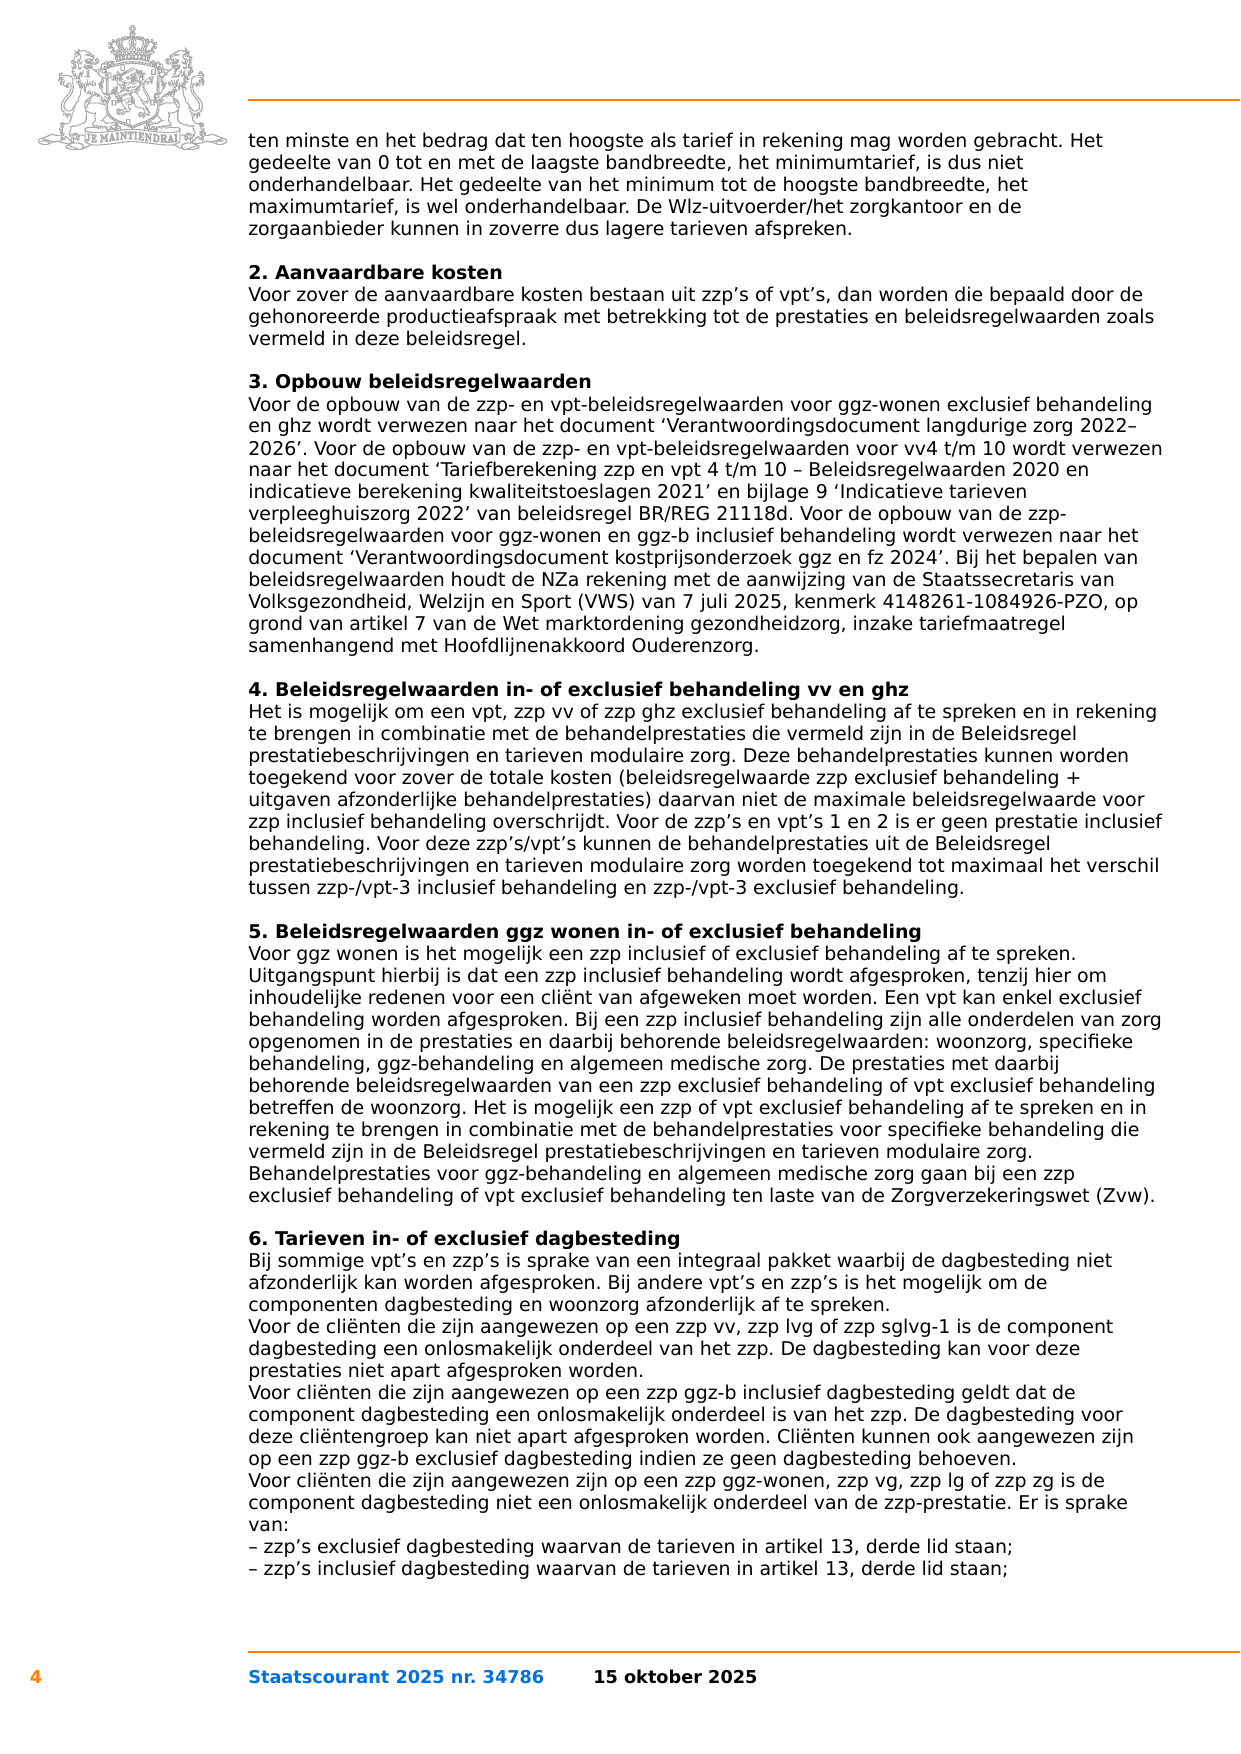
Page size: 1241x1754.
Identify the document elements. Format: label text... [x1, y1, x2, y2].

subtitle 6. Tarieven in- of exclusief dagbesteding [248, 1228, 1163, 1250]
text Voor de opbouw van de zzp- en vpt-beleidsregelwaarden voor ggz-wonen exclusief behandeling en ghz wordt verwezen naar het document ‘Verantwoordingsdocument langdurige zorg 2022–2026’. Voor de opbouw van de zzp- en vpt-beleidsregelwaarden voor vv4 t/m 10 wordt verwezen naar het document ‘Tariefberekening zzp en vpt 4 t/m 10 – Beleidsregelwaarden 2020 en indicatieve berekening kwaliteitstoeslagen 2021’ en bijlage 9 ‘Indicatieve tarieven verpleeghuiszorg 2022’ van beleidsregel BR/REG 21118d. Voor de opbouw van de zzp-beleidsregelwaarden voor ggz-wonen en ggz-b inclusief behandeling wordt verwezen naar het document ‘Verantwoordingsdocument kostprijsonderzoek ggz en fz 2024’. Bij het bepalen van beleidsregelwaarden houdt de NZa rekening met de aanwijzing van de Staatssecretaris van Volksgezondheid, Welzijn en Sport (VWS) van 7 juli 2025, kenmerk 4148261-1084926-PZO, op grond van artikel 7 van de Wet marktordening gezondheidzorg, inzake tariefmaatregel samenhangend met Hoofdlijnenakkoord Ouderenzorg. [248, 393, 1163, 657]
text Het is mogelijk om een vpt, zzp vv of zzp ghz exclusief behandeling af te spreken en in rekening te brengen in combinatie met de behandelprestaties die vermeld zijn in de Beleidsregel prestatiebeschrijvingen en tarieven modulaire zorg. Deze behandelprestaties kunnen worden toegekend voor zover de totale kosten (beleidsregelwaarde zzp exclusief behandeling + uitgaven afzonderlijke behandelprestaties) daarvan niet de maximale beleidsregelwaarde voor zzp inclusief behandeling overschrijdt. Voor de zzp’s en vpt’s 1 en 2 is er geen prestatie inclusief behandeling. Voor deze zzp’s/vpt’s kunnen de behandelprestaties uit de Beleidsregel prestatiebeschrijvingen en tarieven modulaire zorg worden toegekend tot maximaal het verschil tussen zzp-/vpt-3 inclusief behandeling en zzp-/vpt-3 exclusief behandeling. [248, 701, 1163, 899]
subtitle 4. Beleidsregelwaarden in- of exclusief behandeling vv en ghz [248, 679, 1163, 701]
subtitle 2. Aanvaardbare kosten [248, 262, 1163, 284]
text – zzp’s inclusief dagbesteding waarvan de tarieven in artikel 13, derde lid staan; [248, 1558, 1163, 1580]
text Voor de cliënten die zijn aangewezen op een zzp vv, zzp lvg of zzp sglvg-1 is de component dagbesteding een onlosmakelijk onderdeel van het zzp. De dagbesteding kan voor deze prestaties niet apart afgesproken worden. [248, 1316, 1163, 1382]
text Voor ggz wonen is het mogelijk een zzp inclusief of exclusief behandeling af te spreken. Uitgangspunt hierbij is dat een zzp inclusief behandeling wordt afgesproken, tenzij hier om inhoudelijke redenen voor een cliënt van afgeweken moet worden. Een vpt kan enkel exclusief behandeling worden afgesproken. Bij een zzp inclusief behandeling zijn alle onderdelen van zorg opgenomen in de prestaties en daarbij behorende beleidsregelwaarden: woonzorg, specifieke behandeling, ggz-behandeling en algemeen medische zorg. De prestaties met daarbij behorende beleidsregelwaarden van een zzp exclusief behandeling of vpt exclusief behandeling betreffen de woonzorg. Het is mogelijk een zzp of vpt exclusief behandeling af te spreken en in rekening te brengen in combinatie met de behandelprestaties voor specifieke behandeling die vermeld zijn in de Beleidsregel prestatiebeschrijvingen en tarieven modulaire zorg. Behandelprestaties voor ggz-behandeling en algemeen medische zorg gaan bij een zzp exclusief behandeling of vpt exclusief behandeling ten laste van de Zorgverzekeringswet (Zvw). [248, 943, 1163, 1206]
text ten minste en het bedrag dat ten hoogste als tarief in rekening mag worden gebracht. Het gedeelte van 0 tot en met de laagste bandbreedte, het minimumtarief, is dus niet onderhandelbaar. Het gedeelte van het minimum tot de hoogste bandbreedte, het maximumtarief, is wel onderhandelbaar. De Wlz-uitvoerder/het zorgkantoor en de zorgaanbieder kunnen in zoverre dus lagere tarieven afspreken. [248, 130, 1163, 240]
subtitle 3. Opbouw beleidsregelwaarden [248, 371, 1163, 393]
text Voor cliënten die zijn aangewezen op een zzp ggz-b inclusief dagbesteding geldt dat de component dagbesteding een onlosmakelijk onderdeel is van het zzp. De dagbesteding voor deze cliëntengroep kan niet apart afgesproken worden. Cliënten kunnen ook aangewezen zijn op een zzp ggz-b exclusief dagbesteding indien ze geen dagbesteding behoeven. [248, 1382, 1163, 1470]
picture [38, 25, 227, 150]
text – zzp’s exclusief dagbesteding waarvan de tarieven in artikel 13, derde lid staan; [248, 1536, 1163, 1558]
text Voor zover de aanvaardbare kosten bestaan uit zzp’s of vpt’s, dan worden die bepaald door de gehonoreerde productieafspraak met betrekking tot de prestaties en beleidsregelwaarden zoals vermeld in deze beleidsregel. [248, 284, 1163, 349]
subtitle 5. Beleidsregelwaarden ggz wonen in- of exclusief behandeling [248, 921, 1163, 943]
text Voor cliënten die zijn aangewezen zijn op een zzp ggz-wonen, zzp vg, zzp lg of zzp zg is de component dagbesteding niet een onlosmakelijk onderdeel van de zzp-prestatie. Er is sprake van: [248, 1470, 1163, 1536]
text Bij sommige vpt’s en zzp’s is sprake van een integraal pakket waarbij de dagbesteding niet afzonderlijk kan worden afgesproken. Bij andere vpt’s en zzp’s is het mogelijk om de componenten dagbesteding en woonzorg afzonderlijk af te spreken. [248, 1250, 1163, 1316]
